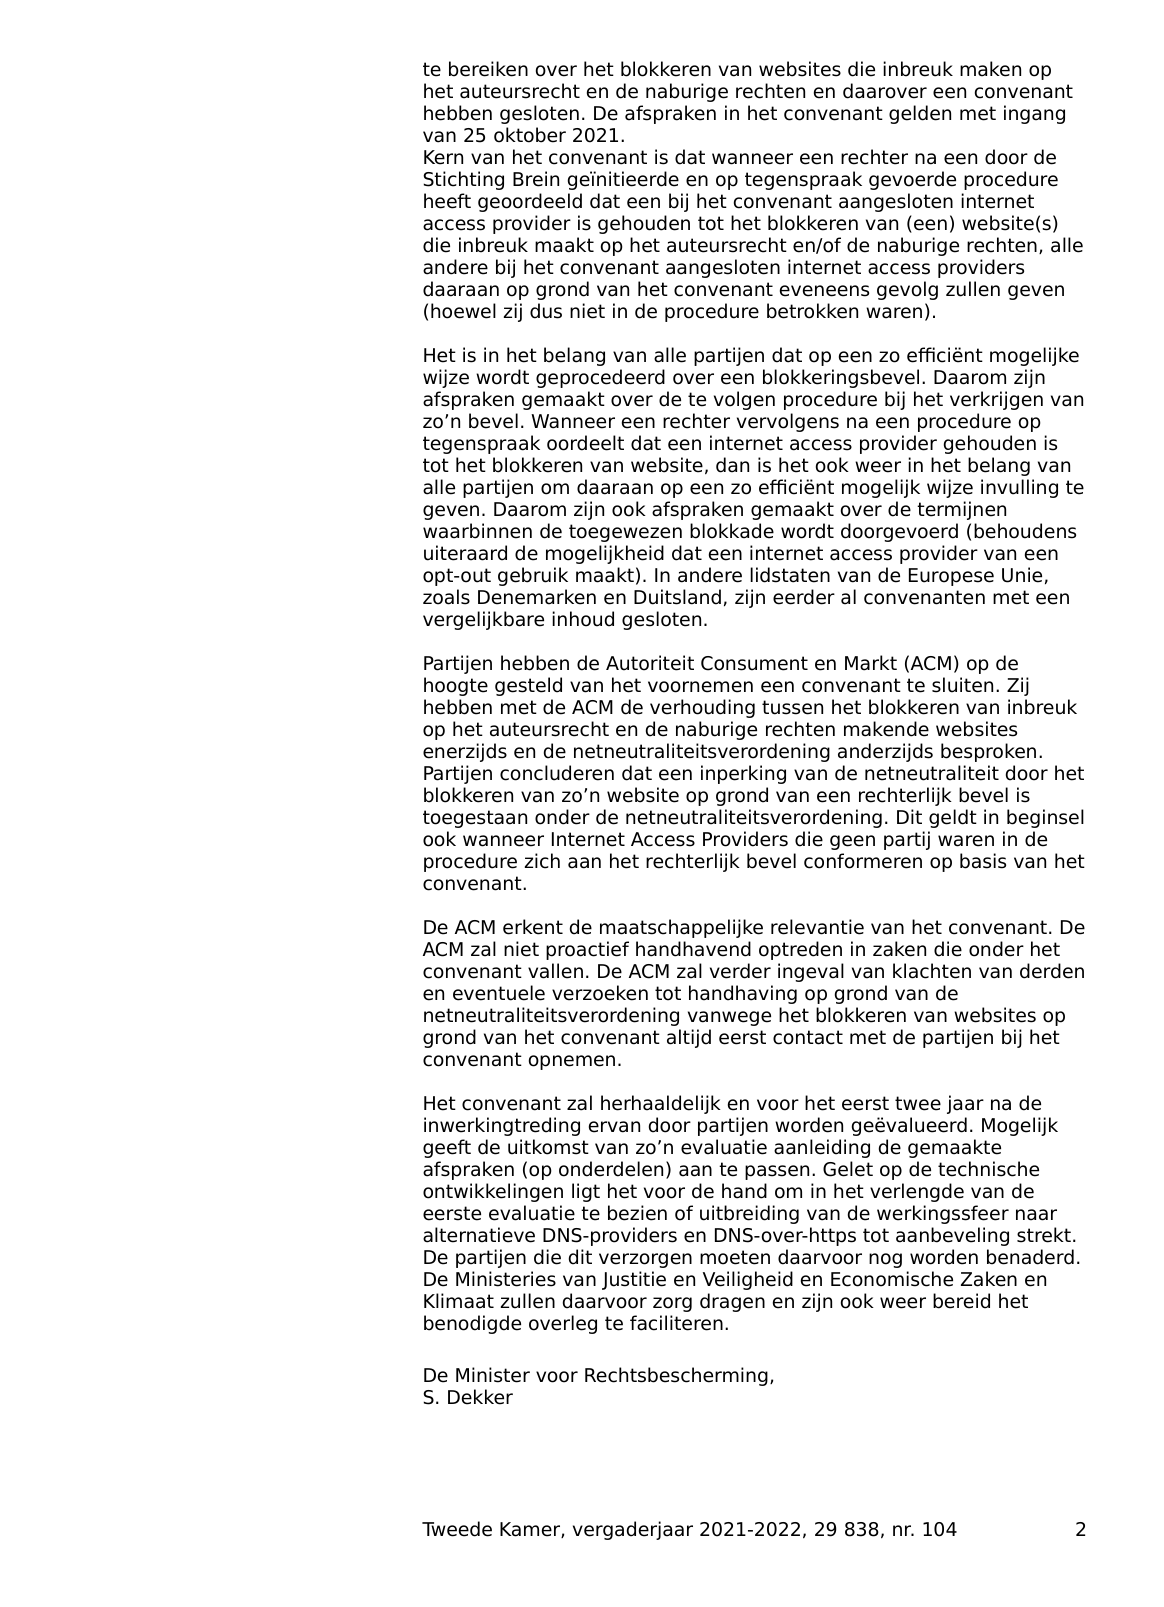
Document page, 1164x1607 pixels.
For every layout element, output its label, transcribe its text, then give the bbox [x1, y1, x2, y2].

text te bereiken over het blokkeren van websites die inbreuk maken op het auteursrecht en de naburige rechten en daarover een convenant hebben gesloten. De afspraken in het convenant gelden met ingang van 25 oktober 2021. [422, 59, 1087, 147]
text Het convenant zal herhaaldelijk en voor het eerst twee jaar na de inwerkingtreding ervan door partijen worden geëvalueerd. Mogelijk geeft de uitkomst van zo’n evaluatie aanleiding de gemaakte afspraken (op onderdelen) aan te passen. Gelet op de technische ontwikkelingen ligt het voor de hand om in het verlengde van de eerste evaluatie te bezien of uitbreiding van de werkingssfeer naar alternatieve DNS-providers en DNS-over-https tot aanbeveling strekt. De partijen die dit verzorgen moeten daarvoor nog worden benaderd. De Ministeries van Justitie en Veiligheid en Economische Zaken en Klimaat zullen daarvoor zorg dragen en zijn ook weer bereid het benodigde overleg te faciliteren. [422, 1093, 1087, 1335]
text Partijen hebben de Autoriteit Consument en Markt (ACM) op de hoogte gesteld van het voornemen een convenant te sluiten. Zij hebben met de ACM de verhouding tussen het blokkeren van inbreuk op het auteursrecht en de naburige rechten makende websites enerzijds en de netneutraliteitsverordening anderzijds besproken. Partijen concluderen dat een inperking van de netneutraliteit door het blokkeren van zo’n website op grond van een rechterlijk bevel is toegestaan onder de netneutraliteitsverordening. Dit geldt in beginsel ook wanneer Internet Access Providers die geen partij waren in de procedure zich aan het rechterlijk bevel conformeren op basis van het convenant. [422, 653, 1087, 895]
text De Minister voor Rechtsbescherming, S. Dekker [422, 1365, 1087, 1409]
text Kern van het convenant is dat wanneer een rechter na een door de Stichting Brein geïnitieerde en op tegenspraak gevoerde procedure heeft geoordeeld dat een bij het convenant aangesloten internet access provider is gehouden tot het blokkeren van (een) website(s) die inbreuk maakt op het auteursrecht en/of de naburige rechten, alle andere bij het convenant aangesloten internet access providers daaraan op grond van het convenant eveneens gevolg zullen geven (hoewel zij dus niet in de procedure betrokken waren). [422, 147, 1087, 323]
text De ACM erkent de maatschappelijke relevantie van het convenant. De ACM zal niet proactief handhavend optreden in zaken die onder het convenant vallen. De ACM zal verder ingeval van klachten van derden en eventuele verzoeken tot handhaving op grond van de netneutraliteitsverordening vanwege het blokkeren van websites op grond van het convenant altijd eerst contact met de partijen bij het convenant opnemen. [422, 917, 1087, 1071]
text Het is in het belang van alle partijen dat op een zo efficiënt mogelijke wijze wordt geprocedeerd over een blokkeringsbevel. Daarom zijn afspraken gemaakt over de te volgen procedure bij het verkrijgen van zo’n bevel. Wanneer een rechter vervolgens na een procedure op tegenspraak oordeelt dat een internet access provider gehouden is tot het blokkeren van website, dan is het ook weer in het belang van alle partijen om daaraan op een zo efficiënt mogelijk wijze invulling te geven. Daarom zijn ook afspraken gemaakt over de termijnen waarbinnen de toegewezen blokkade wordt doorgevoerd (behoudens uiteraard de mogelijkheid dat een internet access provider van een opt-out gebruik maakt). In andere lidstaten van de Europese Unie, zoals Denemarken en Duitsland, zijn eerder al convenanten met een vergelijkbare inhoud gesloten. [422, 345, 1087, 631]
